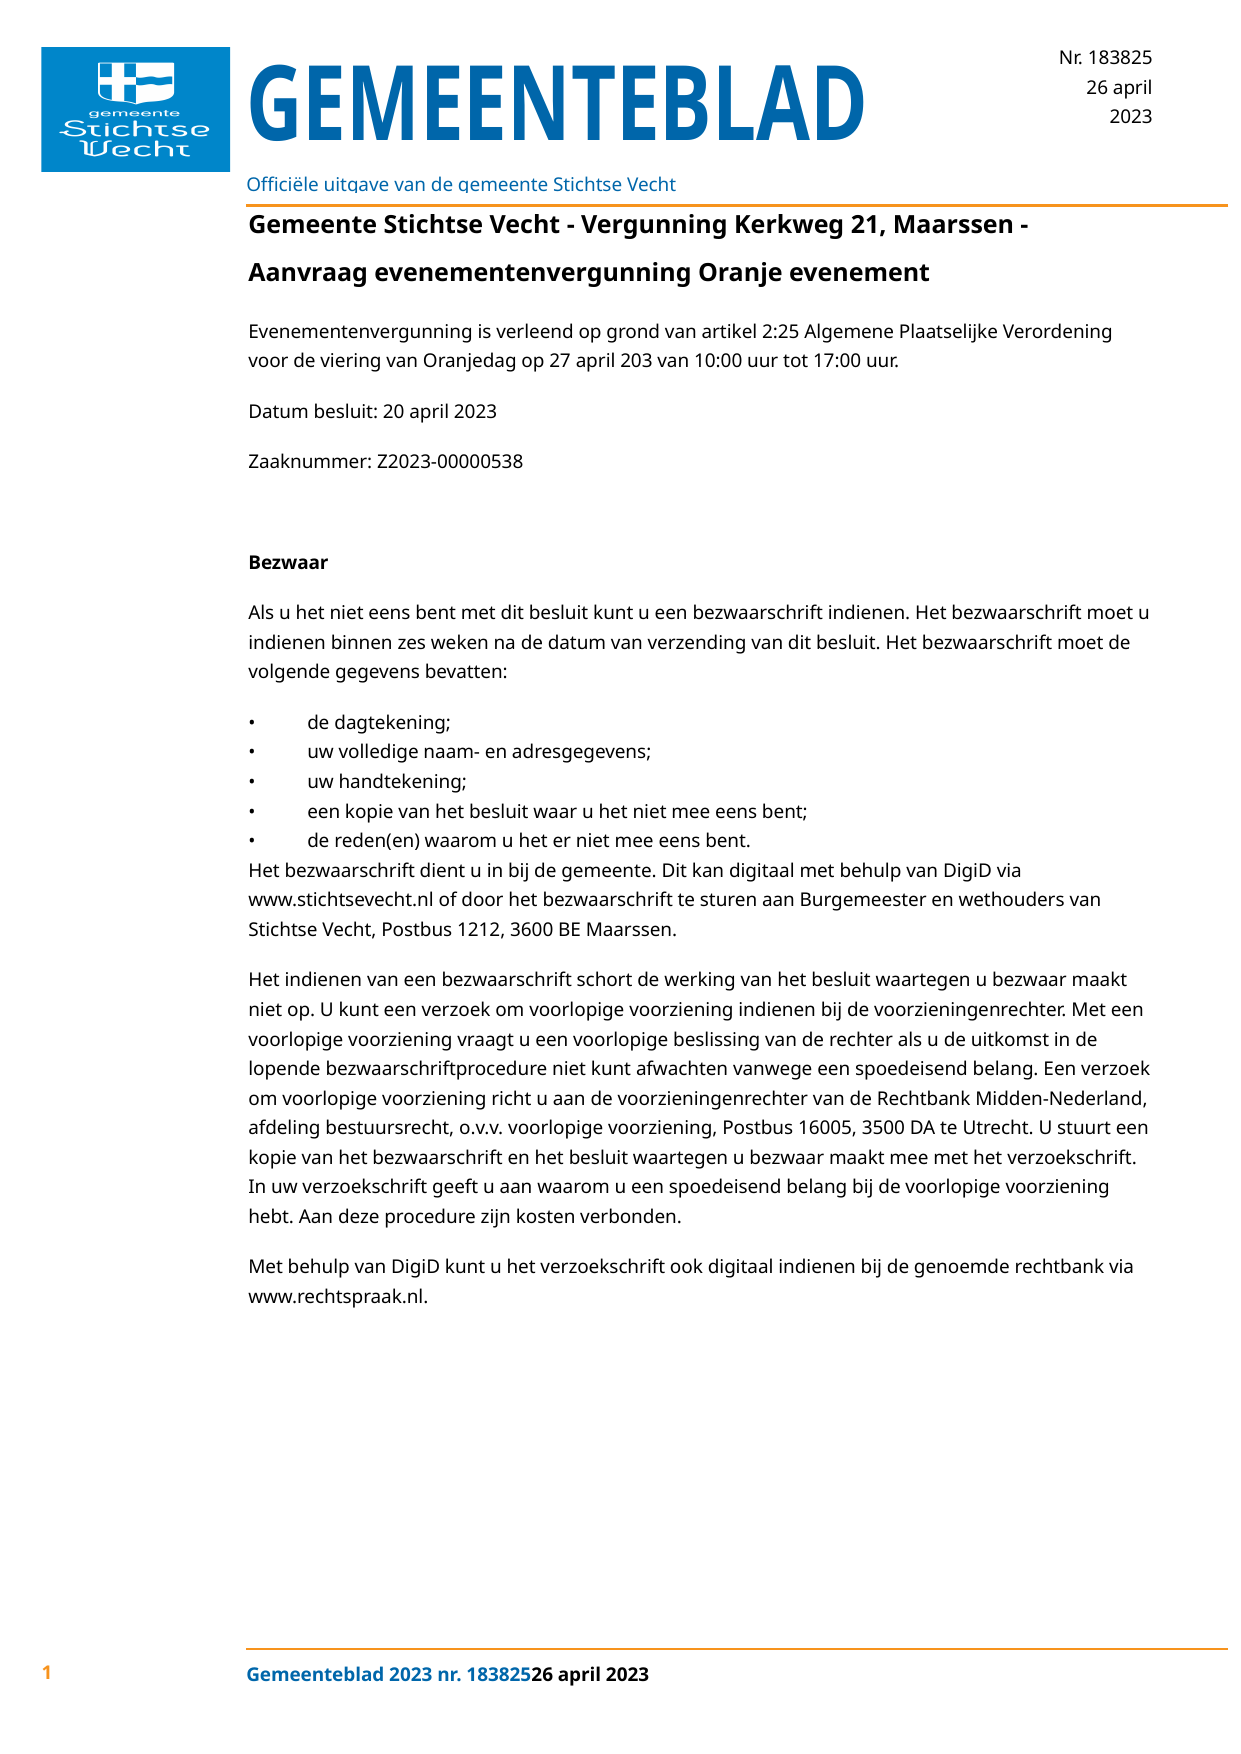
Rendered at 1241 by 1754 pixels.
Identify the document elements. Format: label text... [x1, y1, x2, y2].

text Bezwaar [248, 549, 1152, 575]
text Zaaknummer: Z2023-00000538 [248, 448, 1152, 474]
list de reden(en) waarom u het er niet mee eens bent. [248, 827, 1152, 853]
text Met behulp van DigiD kunt u het verzoekschrift ook digitaal indienen bij de genoemde rechtbank via www.rechtspraak.nl. [248, 1254, 1152, 1309]
picture [99, 63, 135, 101]
picture [137, 63, 174, 103]
text Gemeente Stichtse Vecht - Vergunning Kerkweg 21, Maarssen - Aanvraag evenementenvergunning Oranje evenement [248, 207, 1152, 288]
list een kopie van het besluit waar u het niet mee eens bent; [248, 798, 1152, 824]
text Het bezwaarschrift dient u in bij de gemeente. Dit kan digitaal met behulp van DigiD via www.stichtsevecht.nl of door het bezwaarschrift te sturen aan Burgemeester en wethouders van Stichtse Vecht, Postbus 1212, 3600 BE Maarssen. [248, 857, 1152, 942]
list uw volledige naam- en adresgegevens; [248, 739, 1152, 764]
list uw handtekening; [248, 768, 1152, 794]
text Datum besluit: 20 april 2023 [248, 398, 1152, 424]
text Evenementenvergunning is verleend op grond van artikel 2:25 Algemene Plaatselijke Verordening voor de viering van Oranjedag op 27 april 203 van 10:00 uur tot 17:00 uur. [248, 318, 1152, 373]
list de dagtekening; [248, 709, 1152, 735]
text Als u het niet eens bent met dit besluit kunt u een bezwaarschrift indienen. Het bezwaarschrift moet u indienen binnen zes weken na de datum van verzending van dit besluit. Het bezwaarschrift moet de volgende gegevens bevatten: [248, 599, 1152, 684]
text Het indienen van een bezwaarschrift schort de werking van het besluit waartegen u bezwaar maakt niet op. U kunt een verzoek om voorlopige voorziening indienen bij de voorzieningenrechter. Met een voorlopige voorziening vraagt u een voorlopige beslissing van de rechter als u de uitkomst in de lopende bezwaarschriftprocedure niet kunt afwachten vanwege een spoedeisend belang. Een verzoek om voorlopige voorziening richt u aan de voorzieningenrechter van de Rechtbank Midden-Nederland, afdeling bestuursrecht, o.v.v. voorlopige voorziening, Postbus 16005, 3500 DA te Utrecht. U stuurt een kopie van het bezwaarschrift en het besluit waartegen u bezwaar maakt mee met het verzoekschrift. In uw verzoekschrift geeft u aan waarom u een spoedeisend belang bij de voorlopige voorziening hebt. Aan deze procedure zijn kosten verbonden. [248, 967, 1152, 1229]
